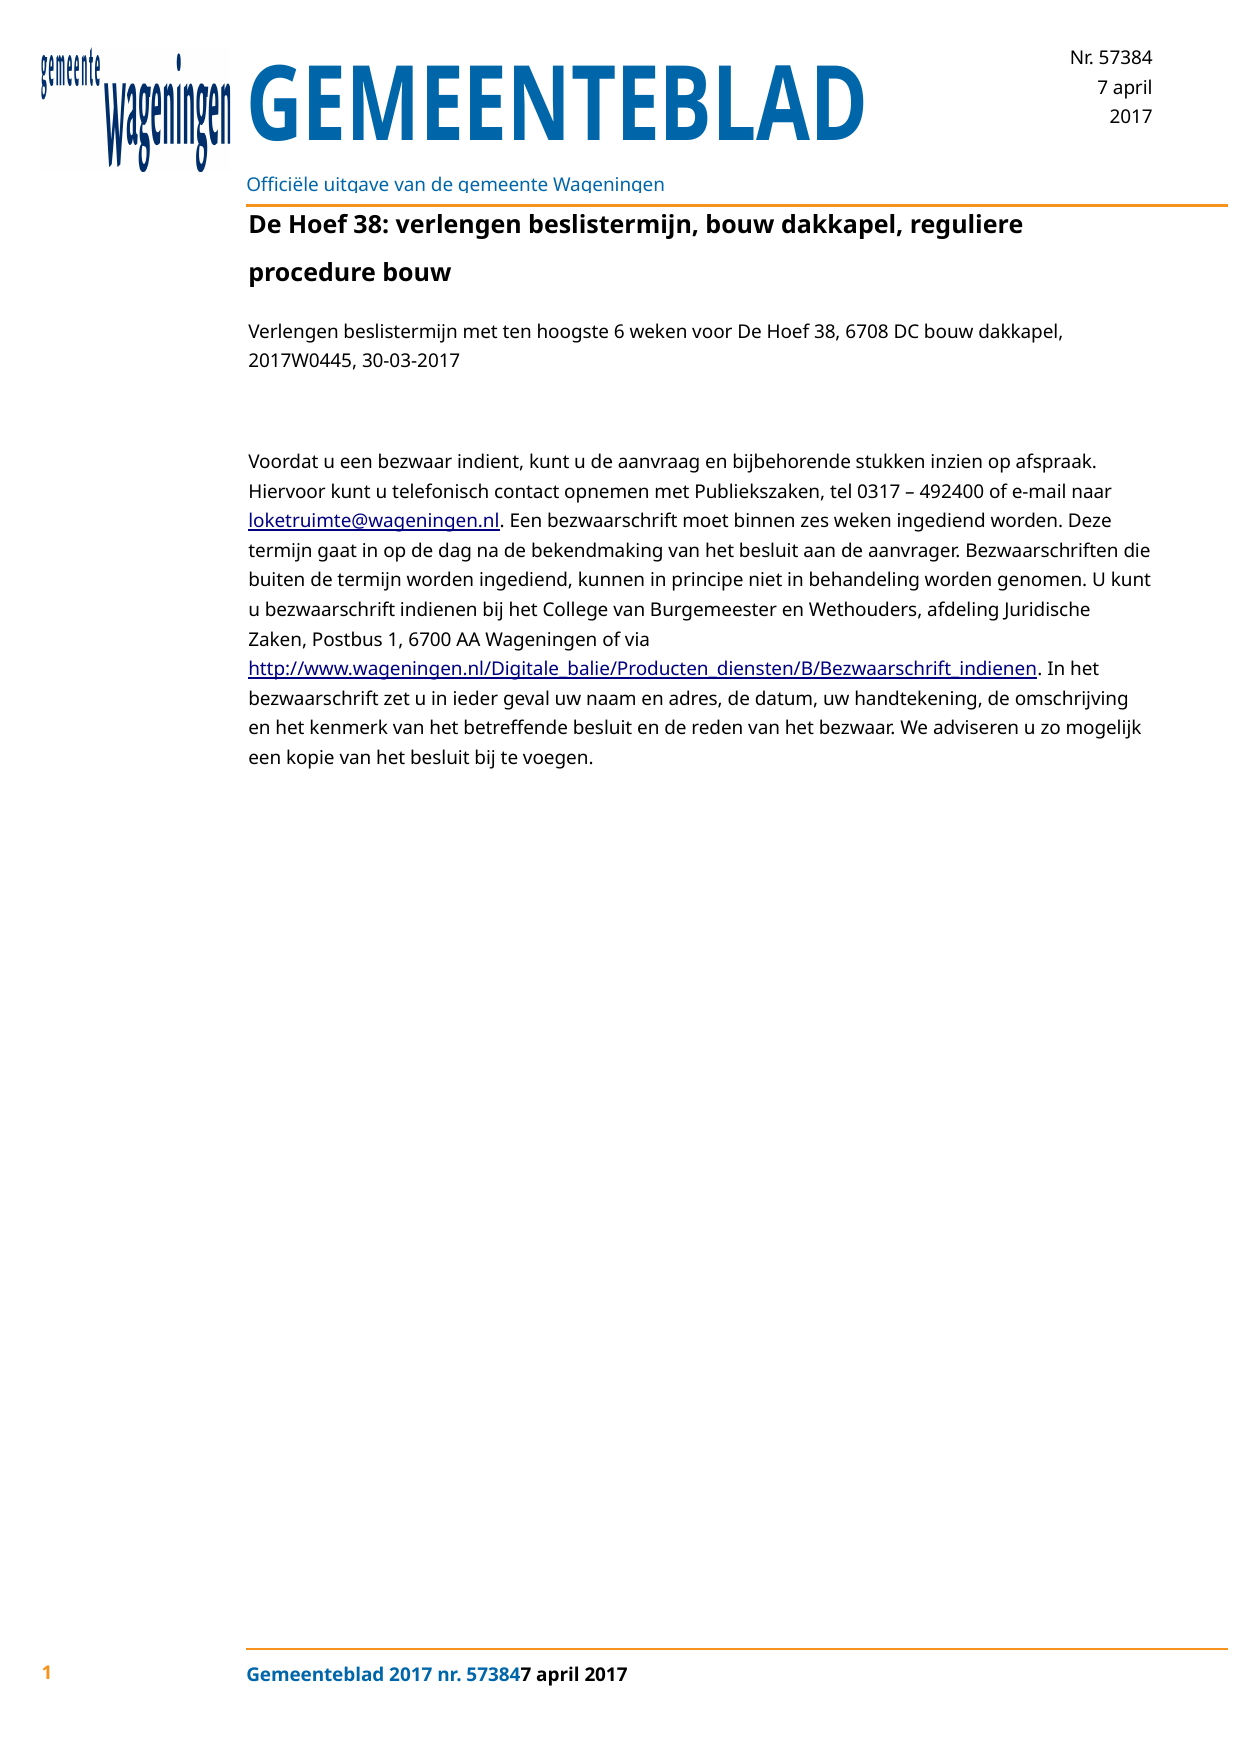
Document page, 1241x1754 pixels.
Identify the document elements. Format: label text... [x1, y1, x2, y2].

picture [41, 47, 231, 172]
text Verlengen beslistermijn met ten hoogste 6 weken voor De Hoef 38, 6708 DC bouw dakkapel, 2017W0445, 30-03-2017 [248, 318, 1152, 373]
text Voordat u een bezwaar indient, kunt u de aanvraag en bijbehorende stukken inzien op afspraak. Hiervoor kunt u telefonisch contact opnemen met Publiekszaken, tel 0317 – 492400 of e-mail naar loketruimte@wageningen.nl. Een bezwaarschrift moet binnen zes weken ingediend worden. Deze termijn gaat in op de dag na de bekendmaking van het besluit aan de aanvrager. Bezwaarschriften die buiten de termijn worden ingediend, kunnen in principe niet in behandeling worden genomen. U kunt u bezwaarschrift indienen bij het College van Burgemeester en Wethouders, afdeling Juridische Zaken, Postbus 1, 6700 AA Wageningen of via http://www.wageningen.nl/Digitale_balie/Producten_diensten/B/Bezwaarschrift_indienen. In het bezwaarschrift zet u in ieder geval uw naam en adres, de datum, uw handtekening, de omschrijving en het kenmerk van het betreffende besluit en de reden van het bezwaar. We adviseren u zo mogelijk een kopie van het besluit bij te voegen. [248, 448, 1152, 770]
text De Hoef 38: verlengen beslistermijn, bouw dakkapel, reguliere procedure bouw [248, 207, 1152, 288]
